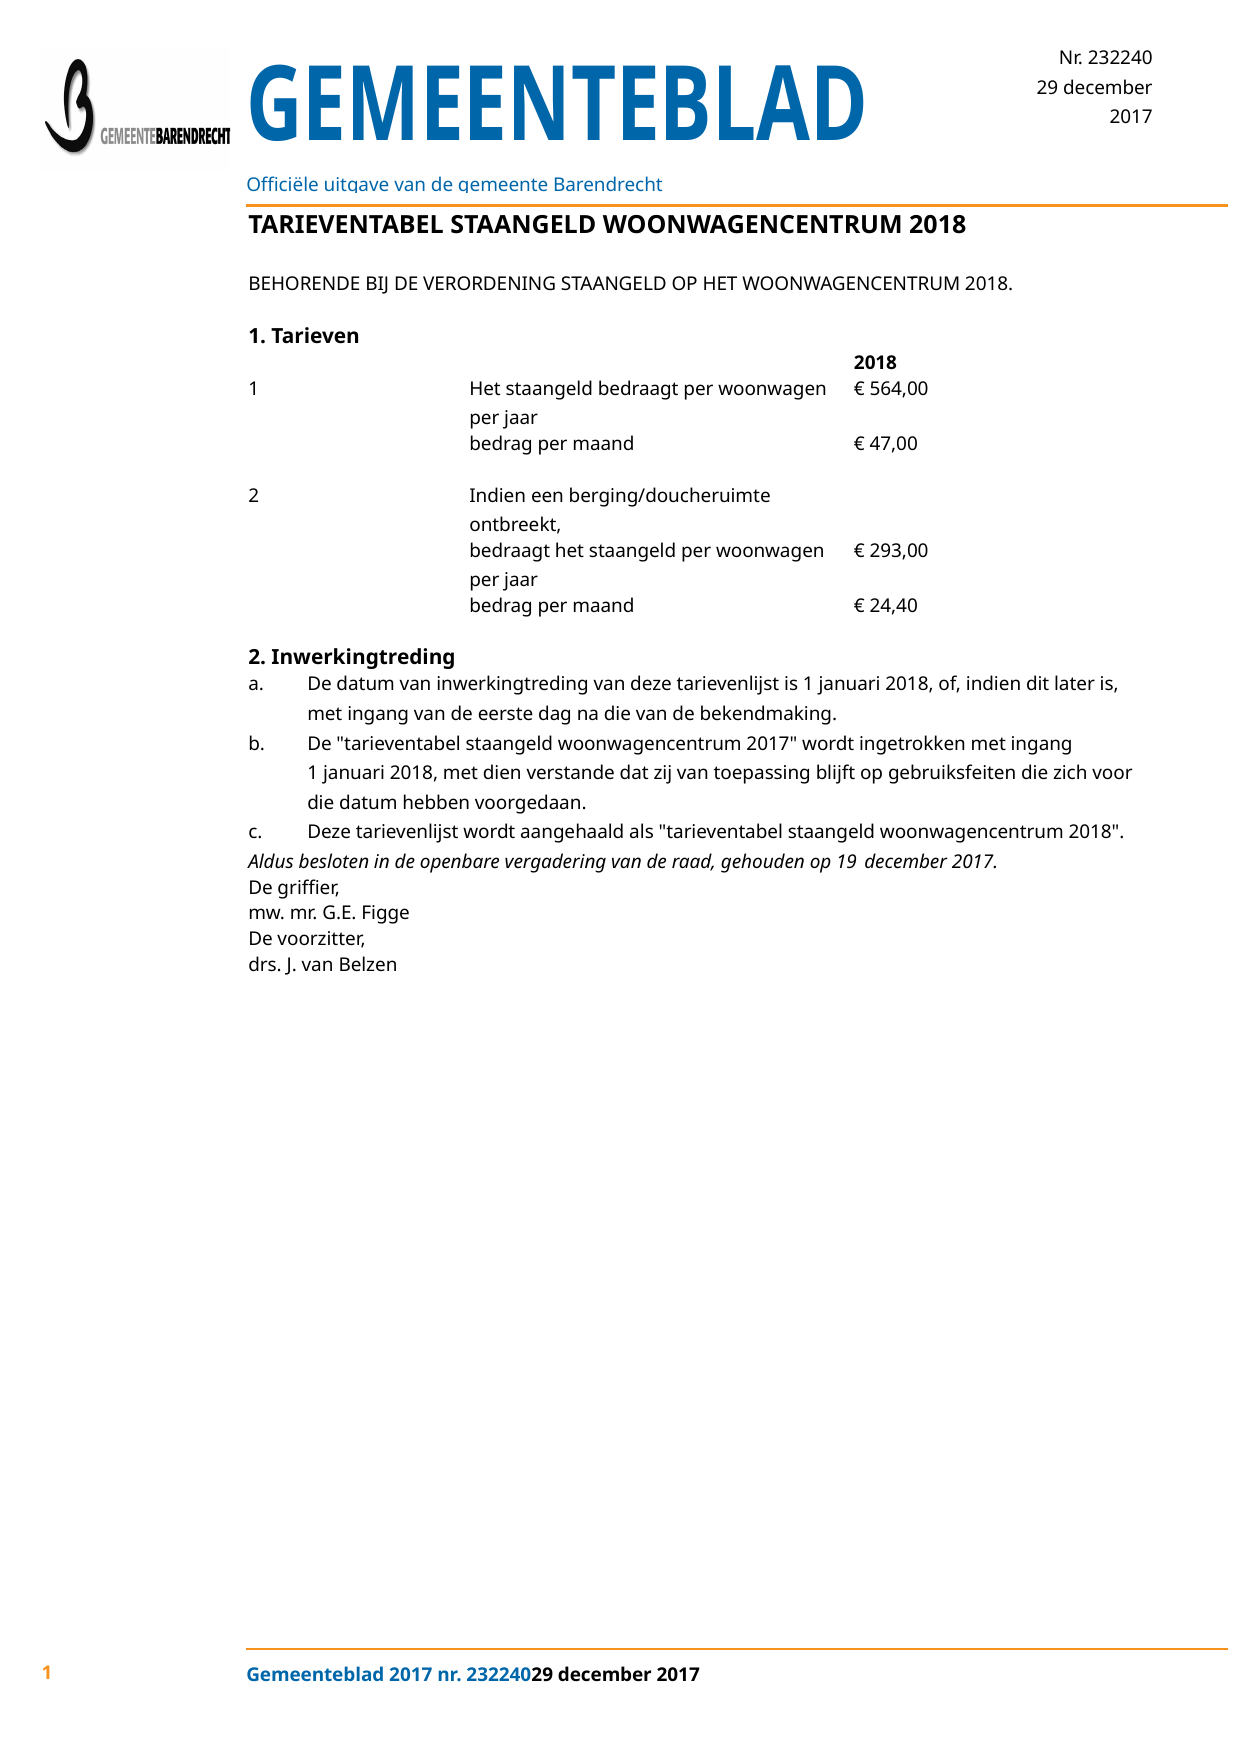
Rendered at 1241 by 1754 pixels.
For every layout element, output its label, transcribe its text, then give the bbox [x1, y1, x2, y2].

list De datum van inwerkingtreding van deze tarievenlijst is 1 januari 2018, of, indien dit later is, met ingang van de eerste dag na die van de bekendmaking. [248, 671, 1152, 726]
table_cell 1 [248, 375, 469, 430]
table_cell € 24,40 [854, 593, 1152, 618]
table_cell [469, 456, 854, 482]
list Deze tarievenlijst wordt aangehaald als "tarieventabel staangeld woonwagencentrum 2018". [248, 818, 1152, 844]
list De "tarieventabel staangeld woonwagencentrum 2017" wordt ingetrokken met ingang 1 januari 2018, met dien verstande dat zij van toepassing blijft op gebruiksfeiten die zich voor die datum hebben voorgedaan. [248, 730, 1152, 815]
text TARIEVENTABEL STAANGELD WOONWAGENCENTRUM 2018 [248, 207, 1152, 241]
table_cell 2 [248, 482, 469, 537]
text drs. J. van Belzen [248, 951, 1152, 977]
table_cell [248, 537, 469, 592]
table_cell Indien een berging/doucheruimte ontbreekt, [469, 482, 854, 537]
table_cell bedrag per maand [469, 430, 854, 456]
table_cell [248, 593, 469, 618]
table_cell Het staangeld bedraagt per woonwagen per jaar [469, 375, 854, 430]
table_cell € 293,00 [854, 537, 1152, 592]
table_header 2018 [854, 349, 1152, 375]
table_header [469, 349, 854, 375]
text De griffier, [248, 874, 1152, 899]
table_cell € 47,00 [854, 430, 1152, 456]
table_cell bedraagt het staangeld per woonwagen per jaar [469, 537, 854, 592]
text De voorzitter, [248, 925, 1152, 951]
table_cell € 564,00 [854, 375, 1152, 430]
table_cell [854, 456, 1152, 482]
text Aldus besloten in de openbare vergadering van de raad, gehouden op 19 december 2017. [248, 848, 1152, 874]
text 2. Inwerkingtreding [248, 642, 1152, 671]
text BEHORENDE BIJ DE VERORDENING STAANGELD OP HET WOONWAGENCENTRUM 2018. [248, 270, 1152, 296]
table_cell [248, 456, 469, 482]
text mw. mr. G.E. Figge [248, 899, 1152, 925]
table_header [248, 349, 469, 375]
table_cell bedrag per maand [469, 593, 854, 618]
table_cell [248, 430, 469, 456]
text 1. Tarieven [248, 321, 1152, 349]
picture [41, 47, 231, 172]
table_cell [854, 482, 1152, 537]
